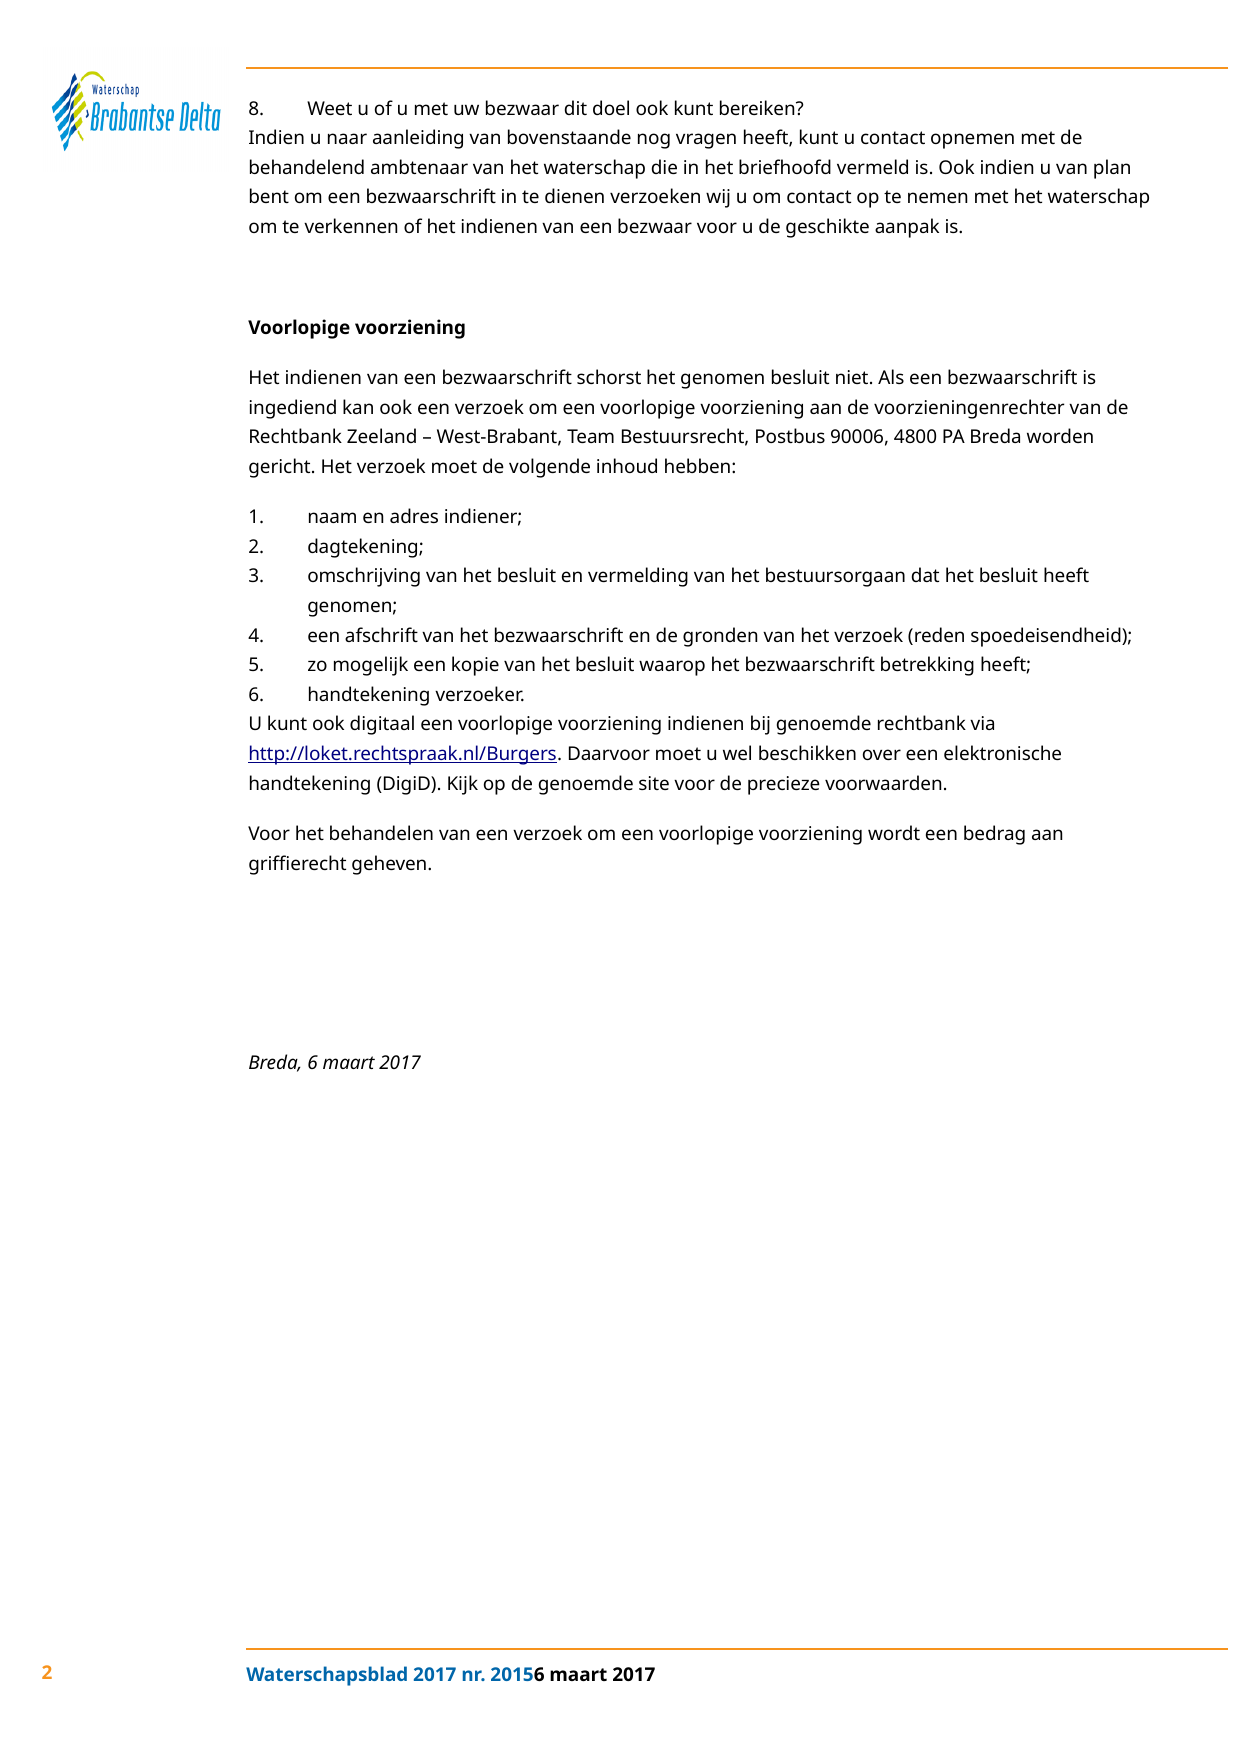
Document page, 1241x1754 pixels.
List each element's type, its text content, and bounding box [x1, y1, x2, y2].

list handtekening verzoeker. [248, 681, 1152, 707]
list omschrijving van het besluit en vermelding van het bestuursorgaan dat het besluit heeft genomen; [248, 563, 1152, 618]
list een afschrift van het bezwaarschrift en de gronden van het verzoek (reden spoedeisendheid); [248, 622, 1152, 648]
picture [41, 47, 231, 172]
list zo mogelijk een kopie van het besluit waarop het bezwaarschrift betrekking heeft; [248, 651, 1152, 677]
list Weet u of u met uw bezwaar dit doel ook kunt bereiken? [248, 95, 1152, 121]
text Voorlopige voorziening [248, 314, 1152, 340]
text Voor het behandelen van een verzoek om een voorlopige voorziening wordt een bedrag aan griffierecht geheven. [248, 820, 1152, 876]
text Breda, 6 maart 2017 [248, 1049, 1152, 1074]
text Indien u naar aanleiding van bovenstaande nog vragen heeft, kunt u contact opnemen met de behandelend ambtenaar van het waterschap die in het briefhoofd vermeld is. Ook indien u van plan bent om een bezwaarschrift in te dienen verzoeken wij u om contact op te nemen met het waterschap om te verkennen of het indienen van een bezwaar voor u de geschikte aanpak is. [248, 124, 1152, 239]
text Het indienen van een bezwaarschrift schorst het genomen besluit niet. Als een bezwaarschrift is ingediend kan ook een verzoek om een voorlopige voorziening aan de voorzieningenrechter van de Rechtbank Zeeland – West-Brabant, Team Bestuursrecht, Postbus 90006, 4800 PA Breda worden gericht. Het verzoek moet de volgende inhoud hebben: [248, 364, 1152, 479]
text U kunt ook digitaal een voorlopige voorziening indienen bij genoemde rechtbank via http://loket.rechtspraak.nl/Burgers. Daarvoor moet u wel beschikken over een elektronische handtekening (DigiD). Kijk op de genoemde site voor de precieze voorwaarden. [248, 711, 1152, 796]
list naam en adres indiener; [248, 503, 1152, 529]
list dagtekening; [248, 533, 1152, 559]
